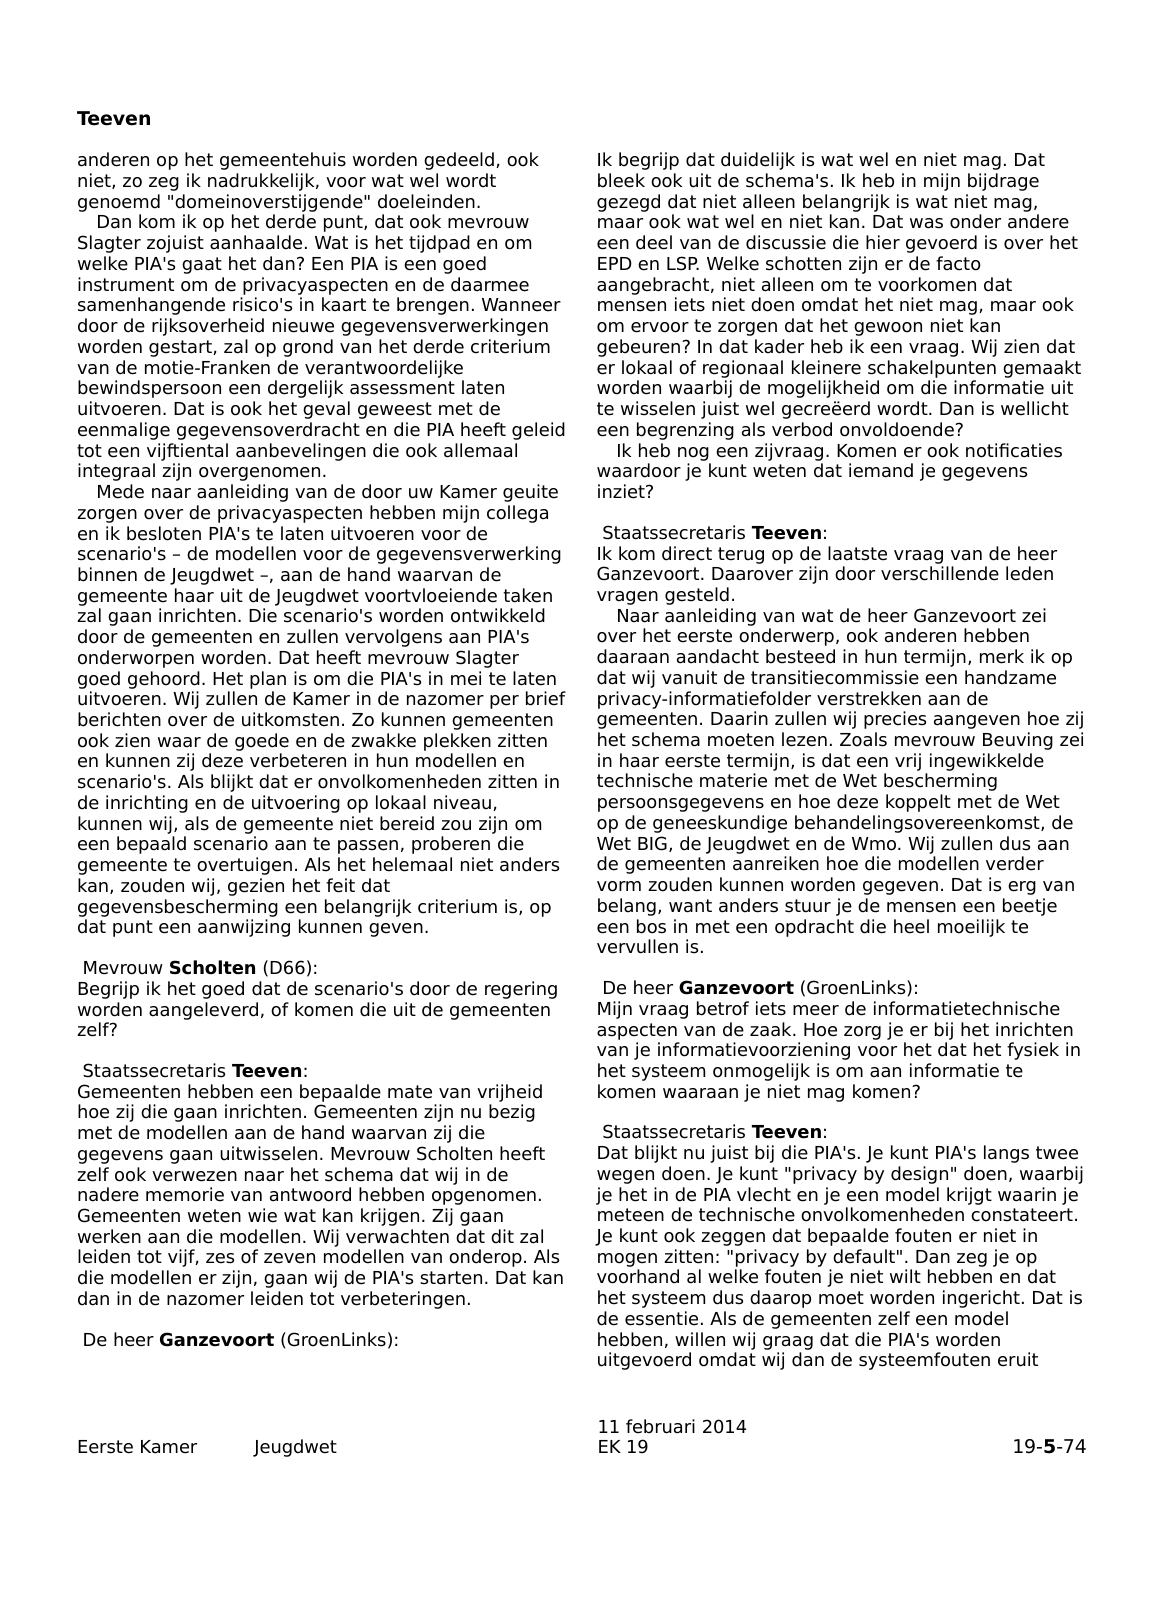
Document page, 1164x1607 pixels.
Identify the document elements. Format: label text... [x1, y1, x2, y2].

text Gemeenten hebben een bepaalde mate van vrijheid hoe zij die gaan inrichten. Gemeenten zijn nu bezig met de modellen aan de hand waarvan zij die gegevens gaan uitwisselen. Mevrouw Scholten heeft zelf ook verwezen naar het schema dat wij in de nadere memorie van antwoord hebben opgenomen. Gemeenten weten wie wat kan krijgen. Zij gaan werken aan die modellen. Wij verwachten dat dit zal leiden tot vijf, zes of zeven modellen van onderop. Als die modellen er zijn, gaan wij de PIA's starten. Dat kan dan in de nazomer leiden tot verbeteringen. [77, 1082, 567, 1309]
text Staatssecretaris Teeven: [596, 1122, 1087, 1143]
text Ik kom direct terug op de laatste vraag van de heer Ganzevoort. Daarover zijn door verschillende leden vragen gesteld. [596, 543, 1087, 606]
text Mede naar aanleiding van de door uw Kamer geuite zorgen over de privacyaspecten hebben mijn collega en ik besloten PIA's te laten uitvoeren voor de scenario's – de modellen voor de gegevensverwerking binnen de Jeugdwet –, aan de hand waarvan de gemeente haar uit de Jeugdwet voortvloeiende taken zal gaan inrichten. Die scenario's worden ontwikkeld door de gemeenten en zullen vervolgens aan PIA's onderworpen worden. Dat heeft mevrouw Slagter goed gehoord. Het plan is om die PIA's in mei te laten uitvoeren. Wij zullen de Kamer in de nazomer per brief berichten over de uitkomsten. Zo kunnen gemeenten ook zien waar de goede en de zwakke plekken zitten en kunnen zij deze verbeteren in hun modellen en scenario's. Als blijkt dat er onvolkomenheden zitten in de inrichting en de uitvoering op lokaal niveau, kunnen wij, als de gemeente niet bereid zou zijn om een bepaald scenario aan te passen, proberen die gemeente te overtuigen. Als het helemaal niet anders kan, zouden wij, gezien het feit dat gegevensbescherming een belangrijk criterium is, op dat punt een aanwijzing kunnen geven. [77, 482, 567, 938]
text Staatssecretaris Teeven: [596, 523, 1087, 543]
text Staatssecretaris Teeven: [77, 1061, 567, 1082]
text anderen op het gemeentehuis worden gedeeld, ook niet, zo zeg ik nadrukkelijk, voor wat wel wordt genoemd "domeinoverstijgende" doeleinden. [77, 150, 567, 212]
text Dat blijkt nu juist bij die PIA's. Je kunt PIA's langs twee wegen doen. Je kunt "privacy by design" doen, waarbij je het in de PIA vlecht en je een model krijgt waarin je meteen de technische onvolkomenheden constateert. Je kunt ook zeggen dat bepaalde fouten er niet in mogen zitten: "privacy by default". Dan zeg je op voorhand al welke fouten je niet wilt hebben en dat het systeem dus daarop moet worden ingericht. Dat is de essentie. Als de gemeenten zelf een model hebben, willen wij graag dat die PIA's worden uitgevoerd omdat wij dan de systeemfouten eruit [596, 1143, 1087, 1371]
text Dan kom ik op het derde punt, dat ook mevrouw Slagter zojuist aanhaalde. Wat is het tijdpad en om welke PIA's gaat het dan? Een PIA is een goed instrument om de privacyaspecten en de daarmee samenhangende risico's in kaart te brengen. Wanneer door de rijksoverheid nieuwe gegevensverwerkingen worden gestart, zal op grond van het derde criterium van de motie-Franken de verantwoordelijke bewindspersoon een dergelijk assessment laten uitvoeren. Dat is ook het geval geweest met de eenmalige gegevensoverdracht en die PIA heeft geleid tot een vijftiental aanbevelingen die ook allemaal integraal zijn overgenomen. [77, 212, 567, 482]
text Ik heb nog een zijvraag. Komen er ook notificaties waardoor je kunt weten dat iemand je gegevens inziet? [596, 440, 1087, 503]
text De heer Ganzevoort (GroenLinks): [596, 978, 1087, 999]
text Begrijp ik het goed dat de scenario's door de regering worden aangeleverd, of komen die uit de gemeenten zelf? [77, 979, 567, 1041]
text De heer Ganzevoort (GroenLinks): [77, 1329, 567, 1350]
text Ik begrijp dat duidelijk is wat wel en niet mag. Dat bleek ook uit de schema's. Ik heb in mijn bijdrage gezegd dat niet alleen belangrijk is wat niet mag, maar ook wat wel en niet kan. Dat was onder andere een deel van de discussie die hier gevoerd is over het EPD en LSP. Welke schotten zijn er de facto aangebracht, niet alleen om te voorkomen dat mensen iets niet doen omdat het niet mag, maar ook om ervoor te zorgen dat het gewoon niet kan gebeuren? In dat kader heb ik een vraag. Wij zien dat er lokaal of regionaal kleinere schakelpunten gemaakt worden waarbij de mogelijkheid om die informatie uit te wisselen juist wel gecreëerd wordt. Dan is wellicht een begrenzing als verbod onvoldoende? [596, 150, 1087, 440]
text Mijn vraag betrof iets meer de informatietechnische aspecten van de zaak. Hoe zorg je er bij het inrichten van je informatievoorziening voor het dat het fysiek in het systeem onmogelijk is om aan informatie te komen waaraan je niet mag komen? [596, 999, 1087, 1102]
text Naar aanleiding van wat de heer Ganzevoort zei over het eerste onderwerp, ook anderen hebben daaraan aandacht besteed in hun termijn, merk ik op dat wij vanuit de transitiecommissie een handzame privacy-informatiefolder verstrekken aan de gemeenten. Daarin zullen wij precies aangeven hoe zij het schema moeten lezen. Zoals mevrouw Beuving zei in haar eerste termijn, is dat een vrij ingewikkelde technische materie met de Wet bescherming persoonsgegevens en hoe deze koppelt met de Wet op de geneeskundige behandelingsovereenkomst, de Wet BIG, de Jeugdwet en de Wmo. Wij zullen dus aan de gemeenten aanreiken hoe die modellen verder vorm zouden kunnen worden gegeven. Dat is erg van belang, want anders stuur je de mensen een beetje een bos in met een opdracht die heel moeilijk te vervullen is. [596, 606, 1087, 958]
text Mevrouw Scholten (D66): [77, 958, 567, 979]
